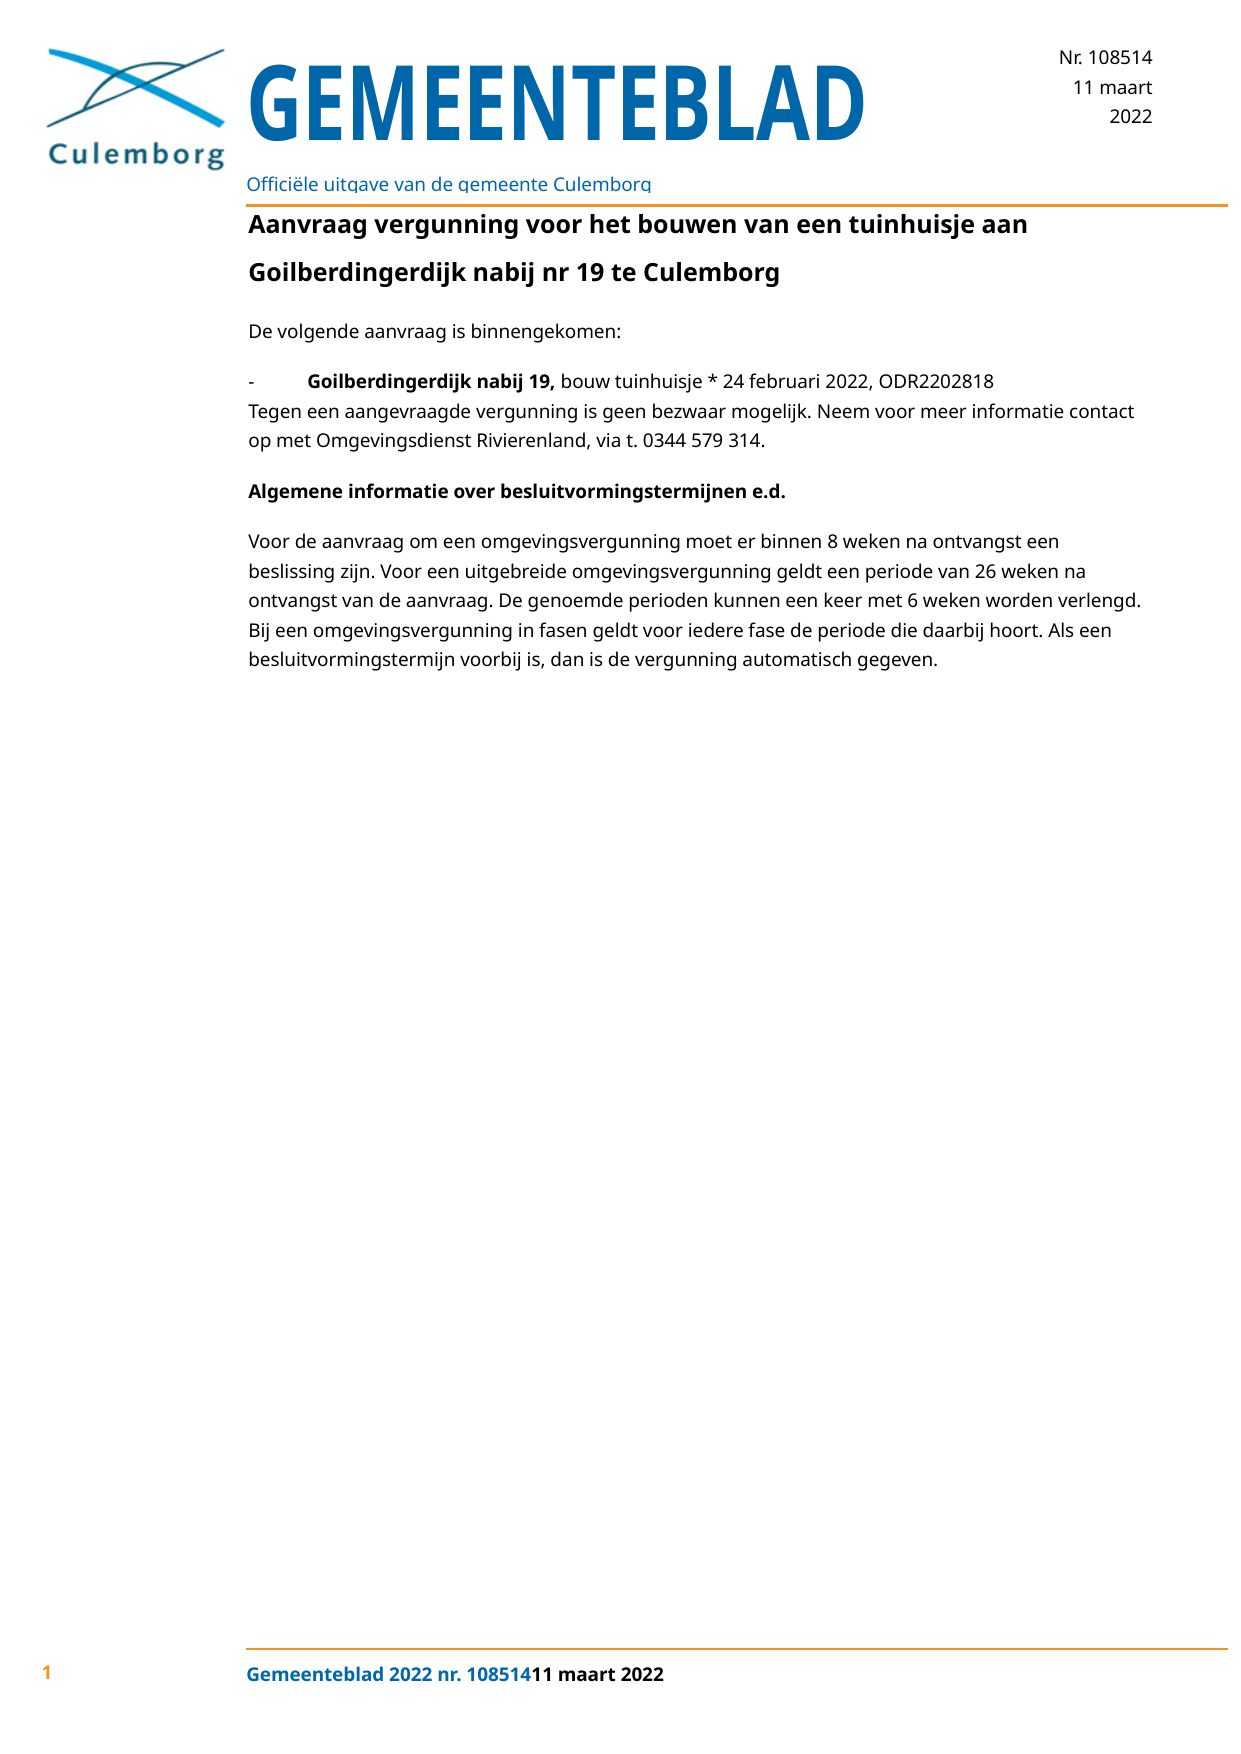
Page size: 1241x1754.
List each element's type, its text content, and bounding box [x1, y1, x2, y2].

list Goilberdingerdijk nabij 19, bouw tuinhuisje * 24 februari 2022, ODR2202818 [248, 368, 1152, 394]
text Tegen een aangevraagde vergunning is geen bezwaar mogelijk. Neem voor meer informatie contact op met Omgevingsdienst Rivierenland, via t. 0344 579 314. [248, 398, 1152, 453]
text Aanvraag vergunning voor het bouwen van een tuinhuisje aan Goilberdingerdijk nabij nr 19 te Culemborg [248, 207, 1152, 288]
text Voor de aanvraag om een omgevingsvergunning moet er binnen 8 weken na ontvangst een beslissing zijn. Voor een uitgebreide omgevingsvergunning geldt een periode van 26 weken na ontvangst van de aanvraag. De genoemde perioden kunnen een keer met 6 weken worden verlengd. Bij een omgevingsvergunning in fasen geldt voor iedere fase de periode die daarbij hoort. Als een besluitvormingstermijn voorbij is, dan is de vergunning automatisch gegeven. [248, 528, 1152, 672]
text De volgende aanvraag is binnengekomen: [248, 318, 1152, 344]
picture [41, 47, 231, 172]
text Algemene informatie over besluitvormingstermijnen e.d. [248, 478, 1152, 504]
